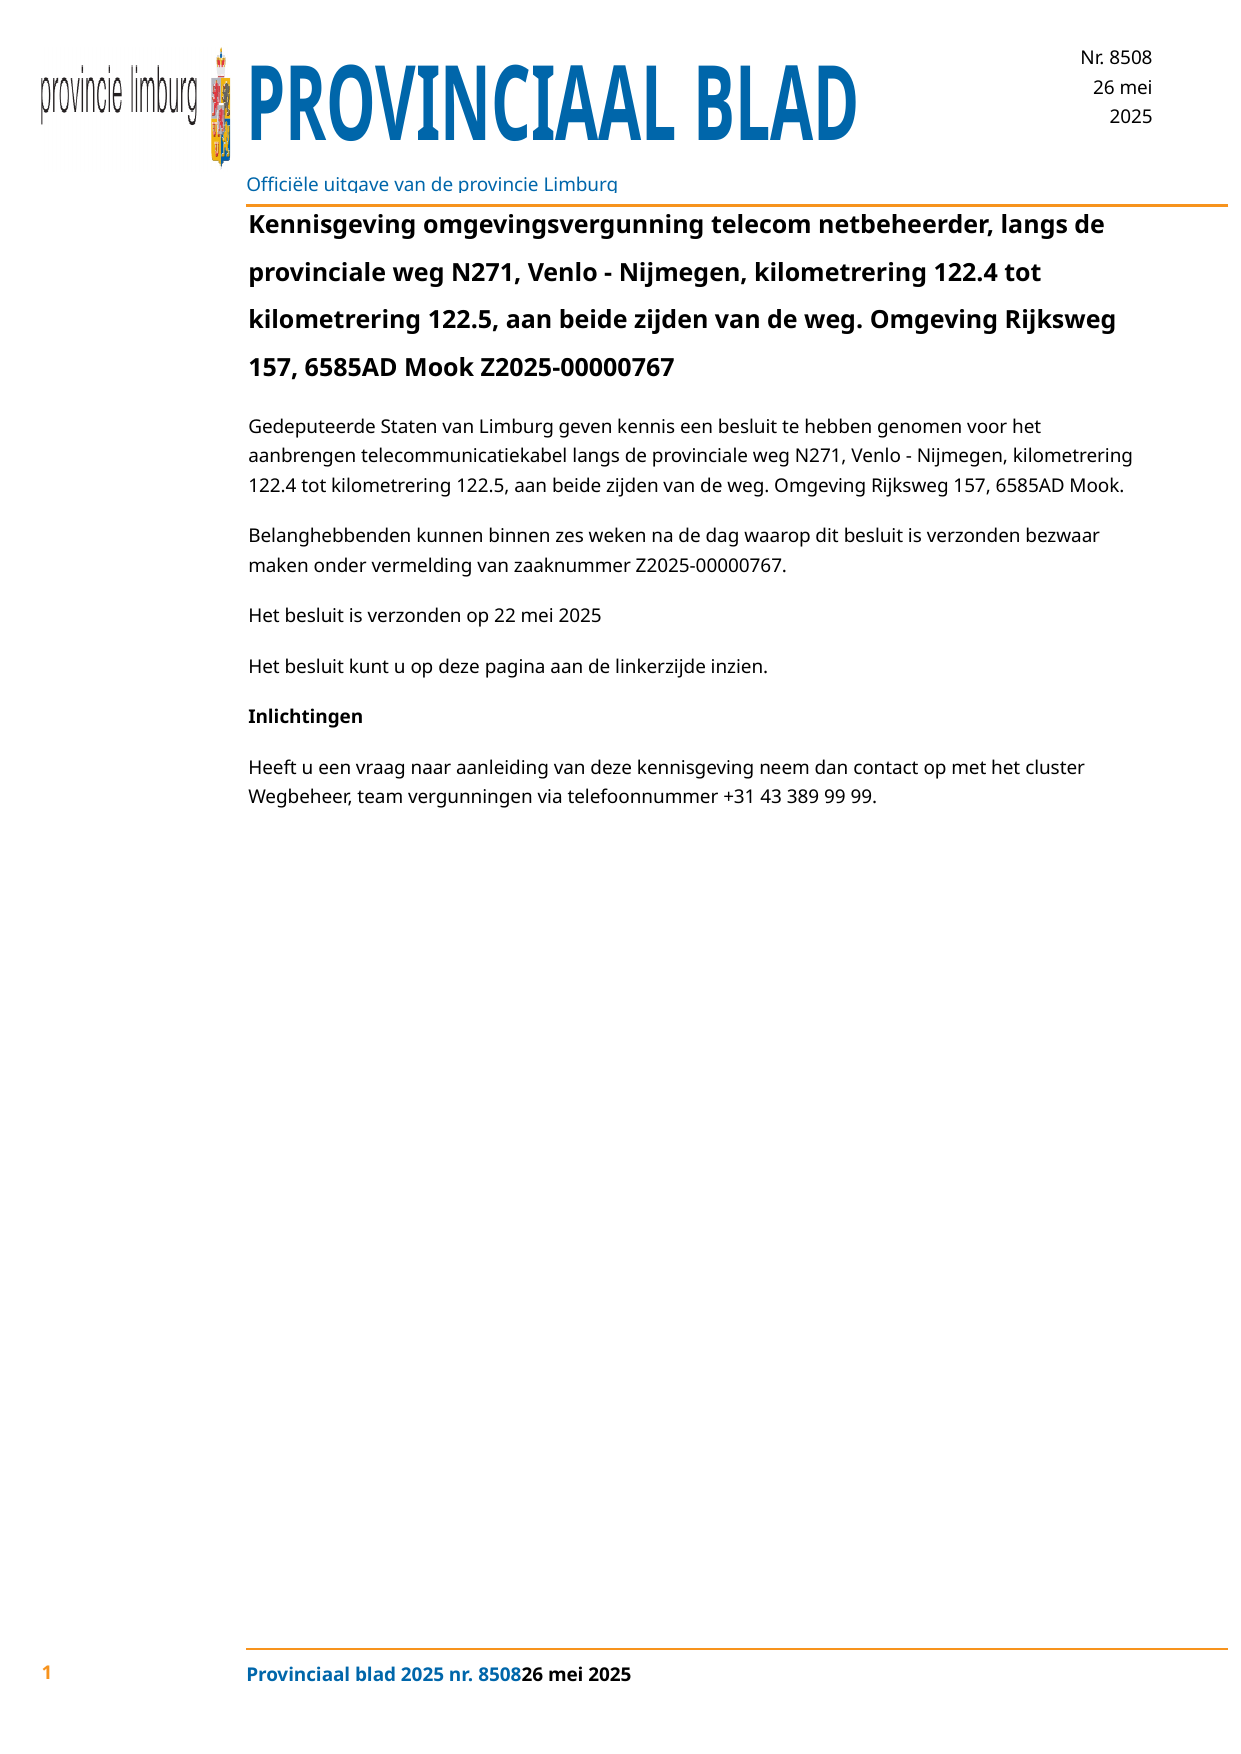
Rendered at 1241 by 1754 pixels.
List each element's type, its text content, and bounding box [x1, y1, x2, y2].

text Inlichtingen [248, 703, 1152, 729]
text Kennisgeving omgevingsvergunning telecom netbeheerder, langs de provinciale weg N271, Venlo - Nijmegen, kilometrering 122.4 tot kilometrering 122.5, aan beide zijden van de weg. Omgeving Rijksweg 157, 6585AD Mook Z2025-00000767 [248, 207, 1152, 384]
text Het besluit is verzonden op 22 mei 2025 [248, 603, 1152, 628]
text Het besluit kunt u op deze pagina aan de linkerzijde inzien. [248, 653, 1152, 679]
text Gedeputeerde Staten van Limburg geven kennis een besluit te hebben genomen voor het aanbrengen telecommunicatiekabel langs de provinciale weg N271, Venlo - Nijmegen, kilometrering 122.4 tot kilometrering 122.5, aan beide zijden van de weg. Omgeving Rijksweg 157, 6585AD Mook. [248, 413, 1152, 498]
text Heeft u een vraag naar aanleiding van deze kennisgeving neem dan contact op met het cluster Wegbeheer, team vergunningen via telefoonnummer +31 43 389 99 99. [248, 754, 1152, 809]
picture [41, 47, 231, 172]
text Belanghebbenden kunnen binnen zes weken na de dag waarop dit besluit is verzonden bezwaar maken onder vermelding van zaaknummer Z2025-00000767. [248, 523, 1152, 578]
